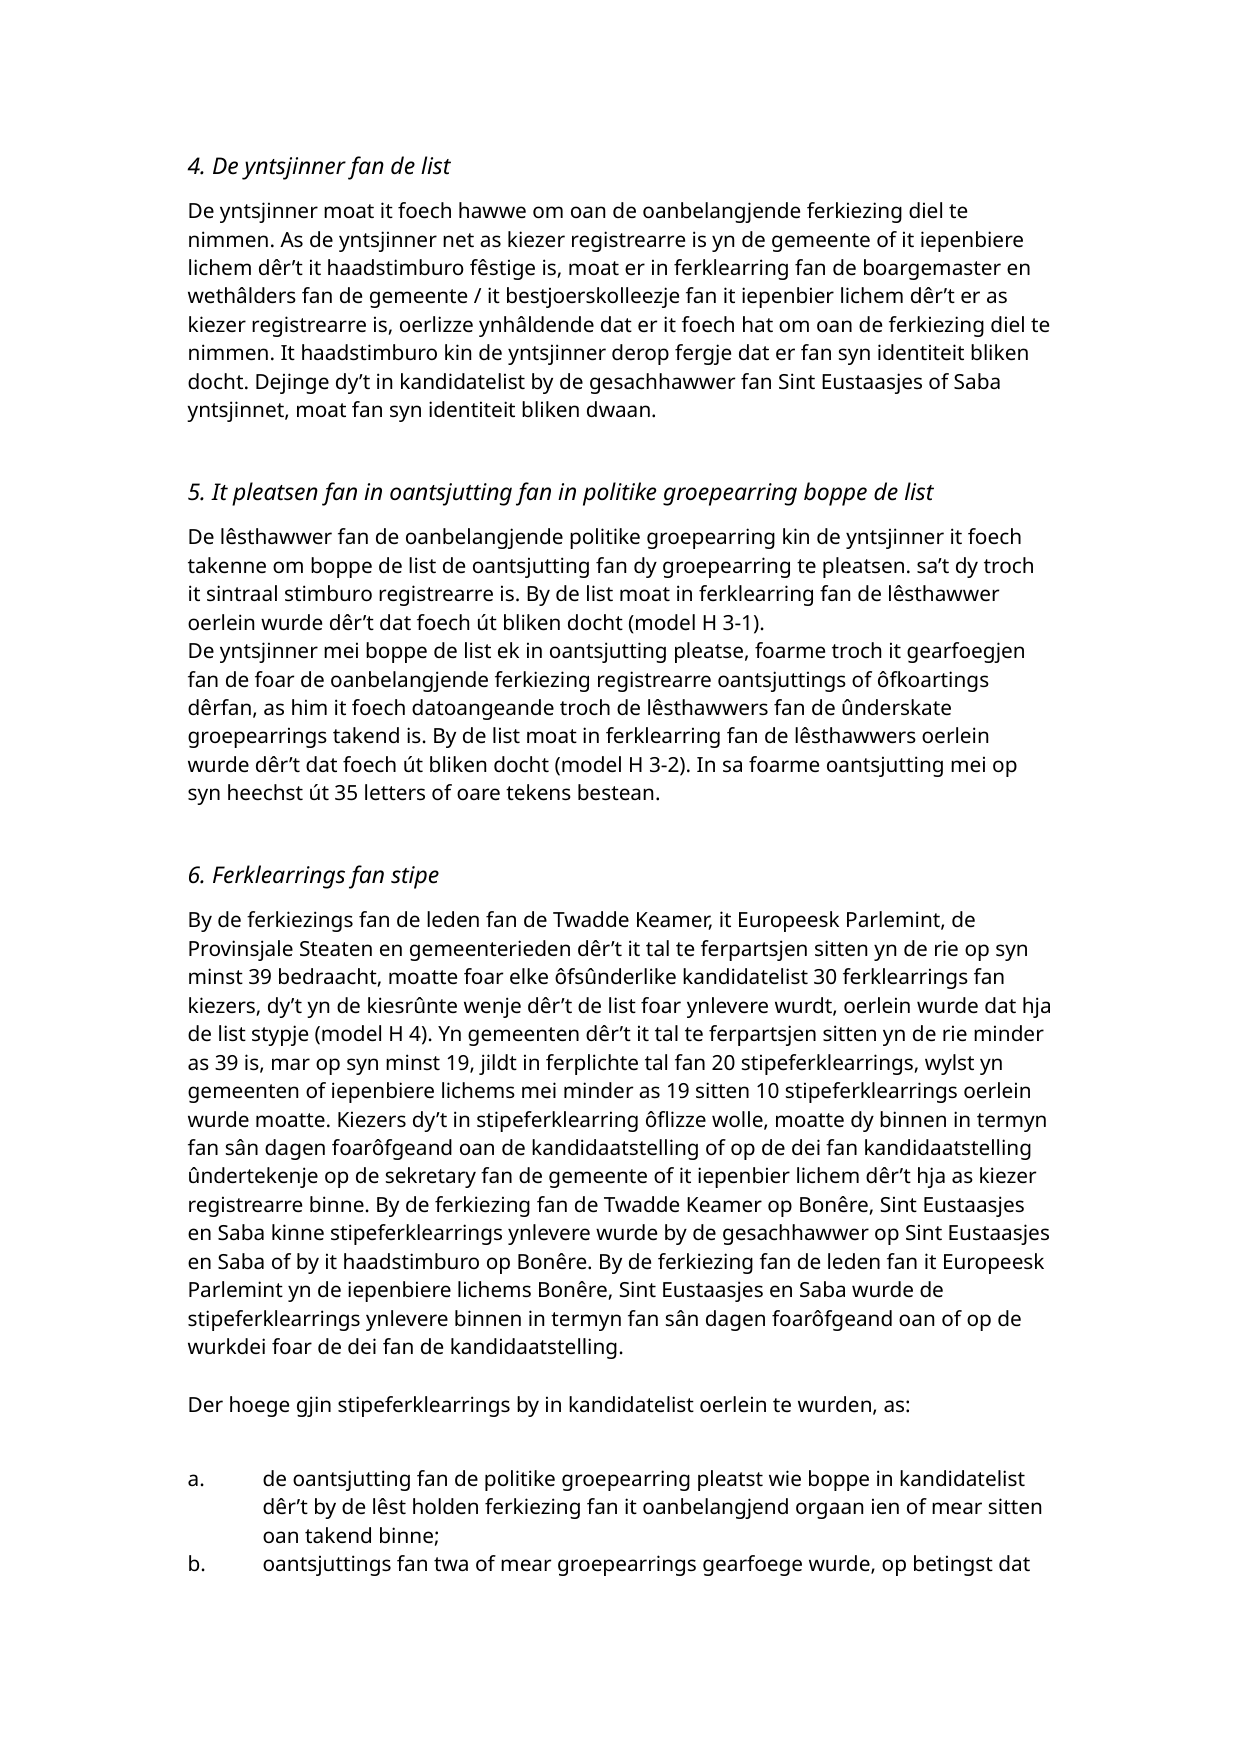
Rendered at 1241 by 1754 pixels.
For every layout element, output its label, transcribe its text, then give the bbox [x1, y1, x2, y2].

subtitle 5. It pleatsen fan in oantsjutting fan in politike groepearring boppe de list [187, 476, 1053, 507]
text De yntsjinner mei boppe de list ek in oantsjutting pleatse, foarme troch it gearfoegjen fan de foar de oanbelangjende ferkiezing registrearre oantsjuttings of ôfkoartings dêrfan, as him it foech datoangeande troch de lêsthawwers fan de ûnderskate groepearrings takend is. By de list moat in ferklearring fan de lêsthawwers oerlein wurde dêr’t dat foech út bliken docht (model H 3-2). In sa foarme oantsjutting mei op syn heechst út 35 letters of oare tekens bestean. [187, 636, 1053, 807]
subtitle 6. Ferklearrings fan stipe [187, 859, 1053, 891]
list de oantsjutting fan de politike groepearring pleatst wie boppe in kandidatelist dêr’t by de lêst holden ferkiezing fan it oanbelangjend orgaan ien of mear sitten oan takend binne; [187, 1464, 1053, 1549]
list oantsjuttings fan twa of mear groepearrings gearfoege wurde, op betingst dat [187, 1549, 1053, 1578]
text De yntsjinner moat it foech hawwe om oan de oanbelangjende ferkiezing diel te nimmen. As de yntsjinner net as kiezer registrearre is yn de gemeente of it iepenbiere lichem dêr’t it haadstimburo fêstige is, moat er in ferklearring fan de boargemaster en wethâlders fan de gemeente / it bestjoerskolleezje fan it iepenbier lichem dêr’t er as kiezer registrearre is, oerlizze ynhâldende dat er it foech hat om oan de ferkiezing diel te nimmen. It haadstimburo kin de yntsjinner derop fergje dat er fan syn identiteit bliken docht. Dejinge dy’t in kandidatelist by de gesachhawwer fan Sint Eustaasjes of Saba yntsjinnet, moat fan syn identiteit bliken dwaan. [187, 196, 1053, 424]
text By de ferkiezings fan de leden fan de Twadde Keamer, it Europeesk Parlemint, de Provinsjale Steaten en gemeenterieden dêr’t it tal te ferpartsjen sitten yn de rie op syn minst 39 bedraacht, moatte foar elke ôfsûnderlike kandidatelist 30 ferklearrings fan kiezers, dy’t yn de kiesrûnte wenje dêr’t de list foar ynlevere wurdt, oerlein wurde dat hja de list stypje (model H 4). Yn gemeenten dêr’t it tal te ferpartsjen sitten yn de rie minder as 39 is, mar op syn minst 19, jildt in ferplichte tal fan 20 stipeferklearrings, wylst yn gemeenten of iepenbiere lichems mei minder as 19 sitten 10 stipeferklearrings oerlein wurde moatte. Kiezers dy’t in stipeferklearring ôflizze wolle, moatte dy binnen in termyn fan sân dagen foarôfgeand oan de kandidaatstelling of op de dei fan kandidaatstelling ûndertekenje op de sekretary fan de gemeente of it iepenbier lichem dêr’t hja as kiezer registrearre binne. By de ferkiezing fan de Twadde Keamer op Bonêre, Sint Eustaasjes en Saba kinne stipeferklearrings ynlevere wurde by de gesachhawwer op Sint Eustaasjes en Saba of by it haadstimburo op Bonêre. By de ferkiezing fan de leden fan it Europeesk Parlemint yn de iepenbiere lichems Bonêre, Sint Eustaasjes en Saba wurde de stipeferklearrings ynlevere binnen in termyn fan sân dagen foarôfgeand oan of op de wurkdei foar de dei fan de kandidaatstelling. [187, 906, 1053, 1361]
text Der hoege gjin stipeferklearrings by in kandidatelist oerlein te wurden, as: [187, 1391, 1053, 1419]
subtitle 4. De yntsjinner fan de list [187, 150, 1053, 181]
text De lêsthawwer fan de oanbelangjende politike groepearring kin de yntsjinner it foech takenne om boppe de list de oantsjutting fan dy groepearring te pleatsen. sa’t dy troch it sintraal stimburo registrearre is. By de list moat in ferklearring fan de lêsthawwer oerlein wurde dêr’t dat foech út bliken docht (model H 3-1). [187, 522, 1053, 636]
